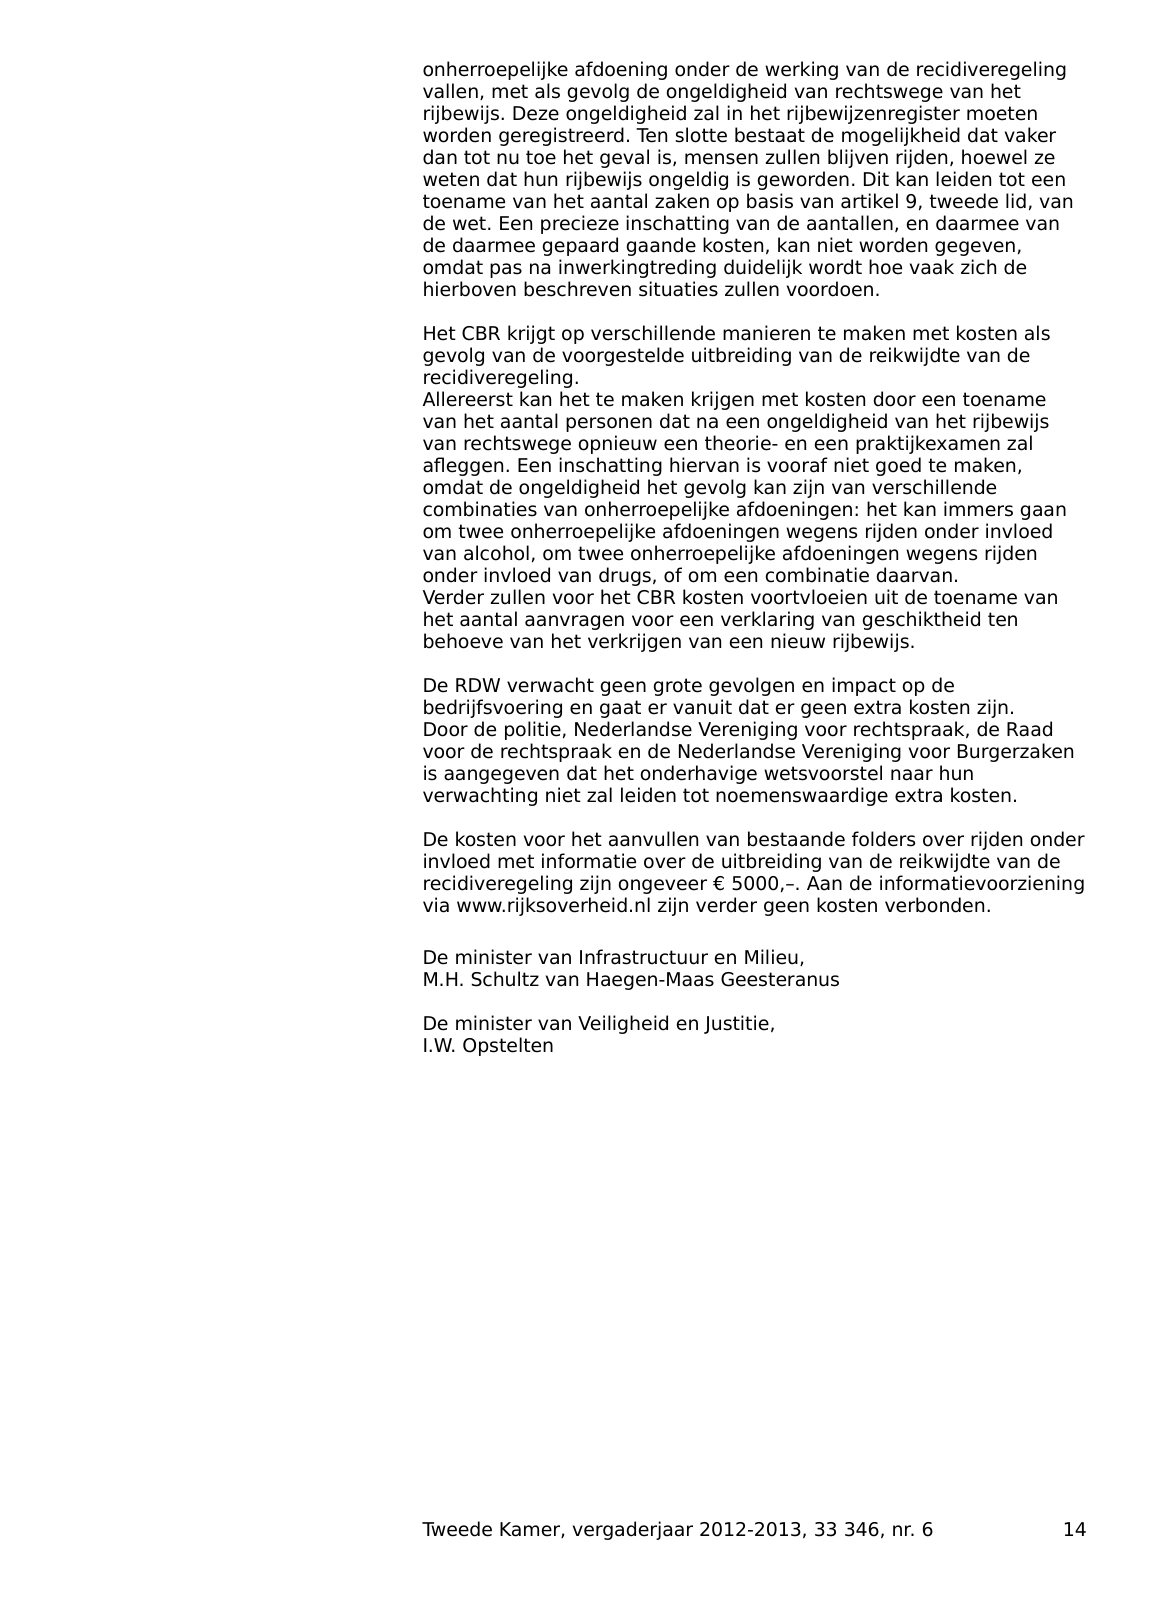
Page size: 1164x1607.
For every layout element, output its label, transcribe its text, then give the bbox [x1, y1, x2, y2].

text De kosten voor het aanvullen van bestaande folders over rijden onder invloed met informatie over de uitbreiding van de reikwijdte van de recidiveregeling zijn ongeveer € 5000,–. Aan de informatievoorziening via www.rijksoverheid.nl zijn verder geen kosten verbonden. [422, 829, 1087, 917]
text Allereerst kan het te maken krijgen met kosten door een toename van het aantal personen dat na een ongeldigheid van het rijbewijs van rechtswege opnieuw een theorie- en een praktijkexamen zal afleggen. Een inschatting hiervan is vooraf niet goed te maken, omdat de ongeldigheid het gevolg kan zijn van verschillende combinaties van onherroepelijke afdoeningen: het kan immers gaan om twee onherroepelijke afdoeningen wegens rijden onder invloed van alcohol, om twee onherroepelijke afdoeningen wegens rijden onder invloed van drugs, of om een combinatie daarvan. [422, 389, 1087, 587]
text De minister van Infrastructuur en Milieu, M.H. Schultz van Haegen-Maas Geesteranus [422, 947, 1087, 991]
text Verder zullen voor het CBR kosten voortvloeien uit de toename van het aantal aanvragen voor een verklaring van geschiktheid ten behoeve van het verkrijgen van een nieuw rijbewijs. [422, 587, 1087, 653]
text Door de politie, Nederlandse Vereniging voor rechtspraak, de Raad voor de rechtspraak en de Nederlandse Vereniging voor Burgerzaken is aangegeven dat het onderhavige wetsvoorstel naar hun verwachting niet zal leiden tot noemenswaardige extra kosten. [422, 719, 1087, 807]
text Het CBR krijgt op verschillende manieren te maken met kosten als gevolg van de voorgestelde uitbreiding van de reikwijdte van de recidiveregeling. [422, 323, 1087, 389]
text De RDW verwacht geen grote gevolgen en impact op de bedrijfsvoering en gaat er vanuit dat er geen extra kosten zijn. [422, 675, 1087, 719]
text De minister van Veiligheid en Justitie, I.W. Opstelten [422, 1013, 1087, 1057]
text onherroepelijke afdoening onder de werking van de recidiveregeling vallen, met als gevolg de ongeldigheid van rechtswege van het rijbewijs. Deze ongeldigheid zal in het rijbewijzenregister moeten worden geregistreerd. Ten slotte bestaat de mogelijkheid dat vaker dan tot nu toe het geval is, mensen zullen blijven rijden, hoewel ze weten dat hun rijbewijs ongeldig is geworden. Dit kan leiden tot een toename van het aantal zaken op basis van artikel 9, tweede lid, van de wet. Een precieze inschatting van de aantallen, en daarmee van de daarmee gepaard gaande kosten, kan niet worden gegeven, omdat pas na inwerkingtreding duidelijk wordt hoe vaak zich de hierboven beschreven situaties zullen voordoen. [422, 59, 1087, 301]
